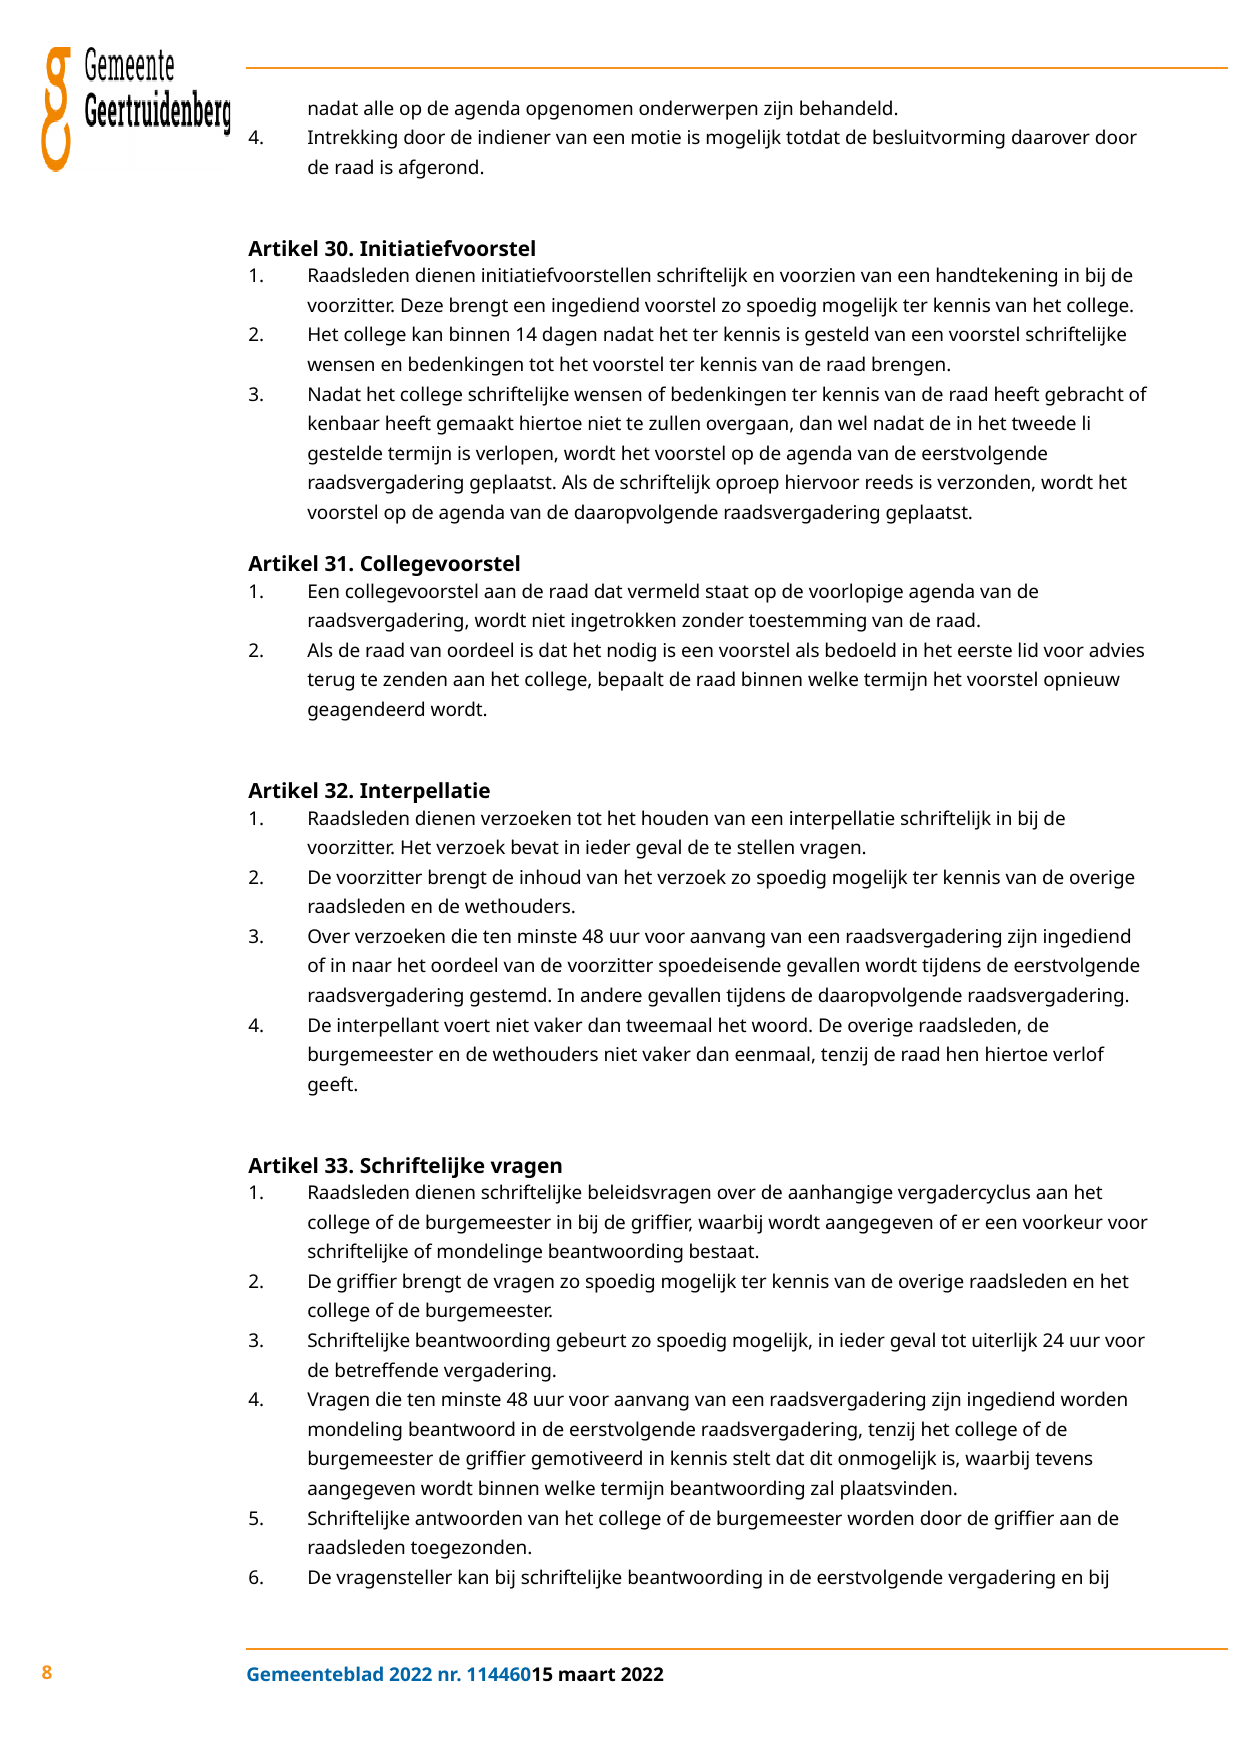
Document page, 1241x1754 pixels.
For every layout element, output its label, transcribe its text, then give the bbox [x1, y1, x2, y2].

list Nadat het college schriftelijke wensen of bedenkingen ter kennis van de raad heeft gebracht of kenbaar heeft gemaakt hiertoe niet te zullen overgaan, dan wel nadat de in het tweede li gestelde termijn is verlopen, wordt het voorstel op de agenda van de eerstvolgende raadsvergadering geplaatst. Als de schriftelijk oproep hiervoor reeds is verzonden, wordt het voorstel op de agenda van de daaropvolgende raadsvergadering geplaatst. [248, 381, 1152, 525]
text Artikel 31. Collegevoorstel [248, 549, 1152, 578]
list Over verzoeken die ten minste 48 uur voor aanvang van een raadsvergadering zijn ingediend of in naar het oordeel van de voorzitter spoedeisende gevallen wordt tijdens de eerstvolgende raadsvergadering gestemd. In andere gevallen tijdens de daaropvolgende raadsvergadering. [248, 923, 1152, 1008]
list Schriftelijke antwoorden van het college of de burgemeester worden door de griffier aan de raadsleden toegezonden. [248, 1505, 1152, 1560]
list Vragen die ten minste 48 uur voor aanvang van een raadsvergadering zijn ingediend worden mondeling beantwoord in de eerstvolgende raadsvergadering, tenzij het college of de burgemeester de griffier gemotiveerd in kennis stelt dat dit onmogelijk is, waarbij tevens aangegeven wordt binnen welke termijn beantwoording zal plaatsvinden. [248, 1386, 1152, 1501]
list Intrekking door de indiener van een motie is mogelijk totdat de besluitvorming daarover door de raad is afgerond. [248, 124, 1152, 180]
list De griffier brengt de vragen zo spoedig mogelijk ter kennis van de overige raadsleden en het college of de burgemeester. [248, 1268, 1152, 1323]
list De vragensteller kan bij schriftelijke beantwoording in de eerstvolgende vergadering en bij [248, 1564, 1152, 1590]
list nadat alle op de agenda opgenomen onderwerpen zijn behandeld. [248, 95, 1152, 121]
list Als de raad van oordeel is dat het nodig is een voorstel als bedoeld in het eerste lid voor advies terug te zenden aan het college, bepaalt de raad binnen welke termijn het voorstel opnieuw geagendeerd wordt. [248, 637, 1152, 722]
list De interpellant voert niet vaker dan tweemaal het woord. De overige raadsleden, de burgemeester en de wethouders niet vaker dan eenmaal, tenzij de raad hen hiertoe verlof geeft. [248, 1012, 1152, 1097]
list Raadsleden dienen verzoeken tot het houden van een interpellatie schriftelijk in bij de voorzitter. Het verzoek bevat in ieder geval de te stellen vragen. [248, 805, 1152, 860]
text Artikel 33. Schriftelijke vragen [248, 1151, 1152, 1179]
list Schriftelijke beantwoording gebeurt zo spoedig mogelijk, in ieder geval tot uiterlijk 24 uur voor de betreffende vergadering. [248, 1327, 1152, 1383]
list De voorzitter brengt de inhoud van het verzoek zo spoedig mogelijk ter kennis van de overige raadsleden en de wethouders. [248, 864, 1152, 919]
list Raadsleden dienen schriftelijke beleidsvragen over de aanhangige vergadercyclus aan het college of de burgemeester in bij de griffier, waarbij wordt aangegeven of er een voorkeur voor schriftelijke of mondelinge beantwoording bestaat. [248, 1179, 1152, 1264]
text Artikel 32. Interpellatie [248, 776, 1152, 805]
list Raadsleden dienen initiatiefvoorstellen schriftelijk en voorzien van een handtekening in bij de voorzitter. Deze brengt een ingediend voorstel zo spoedig mogelijk ter kennis van het college. [248, 262, 1152, 318]
list Een collegevoorstel aan de raad dat vermeld staat op de voorlopige agenda van de raadsvergadering, wordt niet ingetrokken zonder toestemming van de raad. [248, 578, 1152, 633]
picture [41, 47, 231, 172]
text Artikel 30. Initiatiefvoorstel [248, 234, 1152, 262]
list Het college kan binnen 14 dagen nadat het ter kennis is gesteld van een voorstel schriftelijke wensen en bedenkingen tot het voorstel ter kennis van de raad brengen. [248, 322, 1152, 377]
